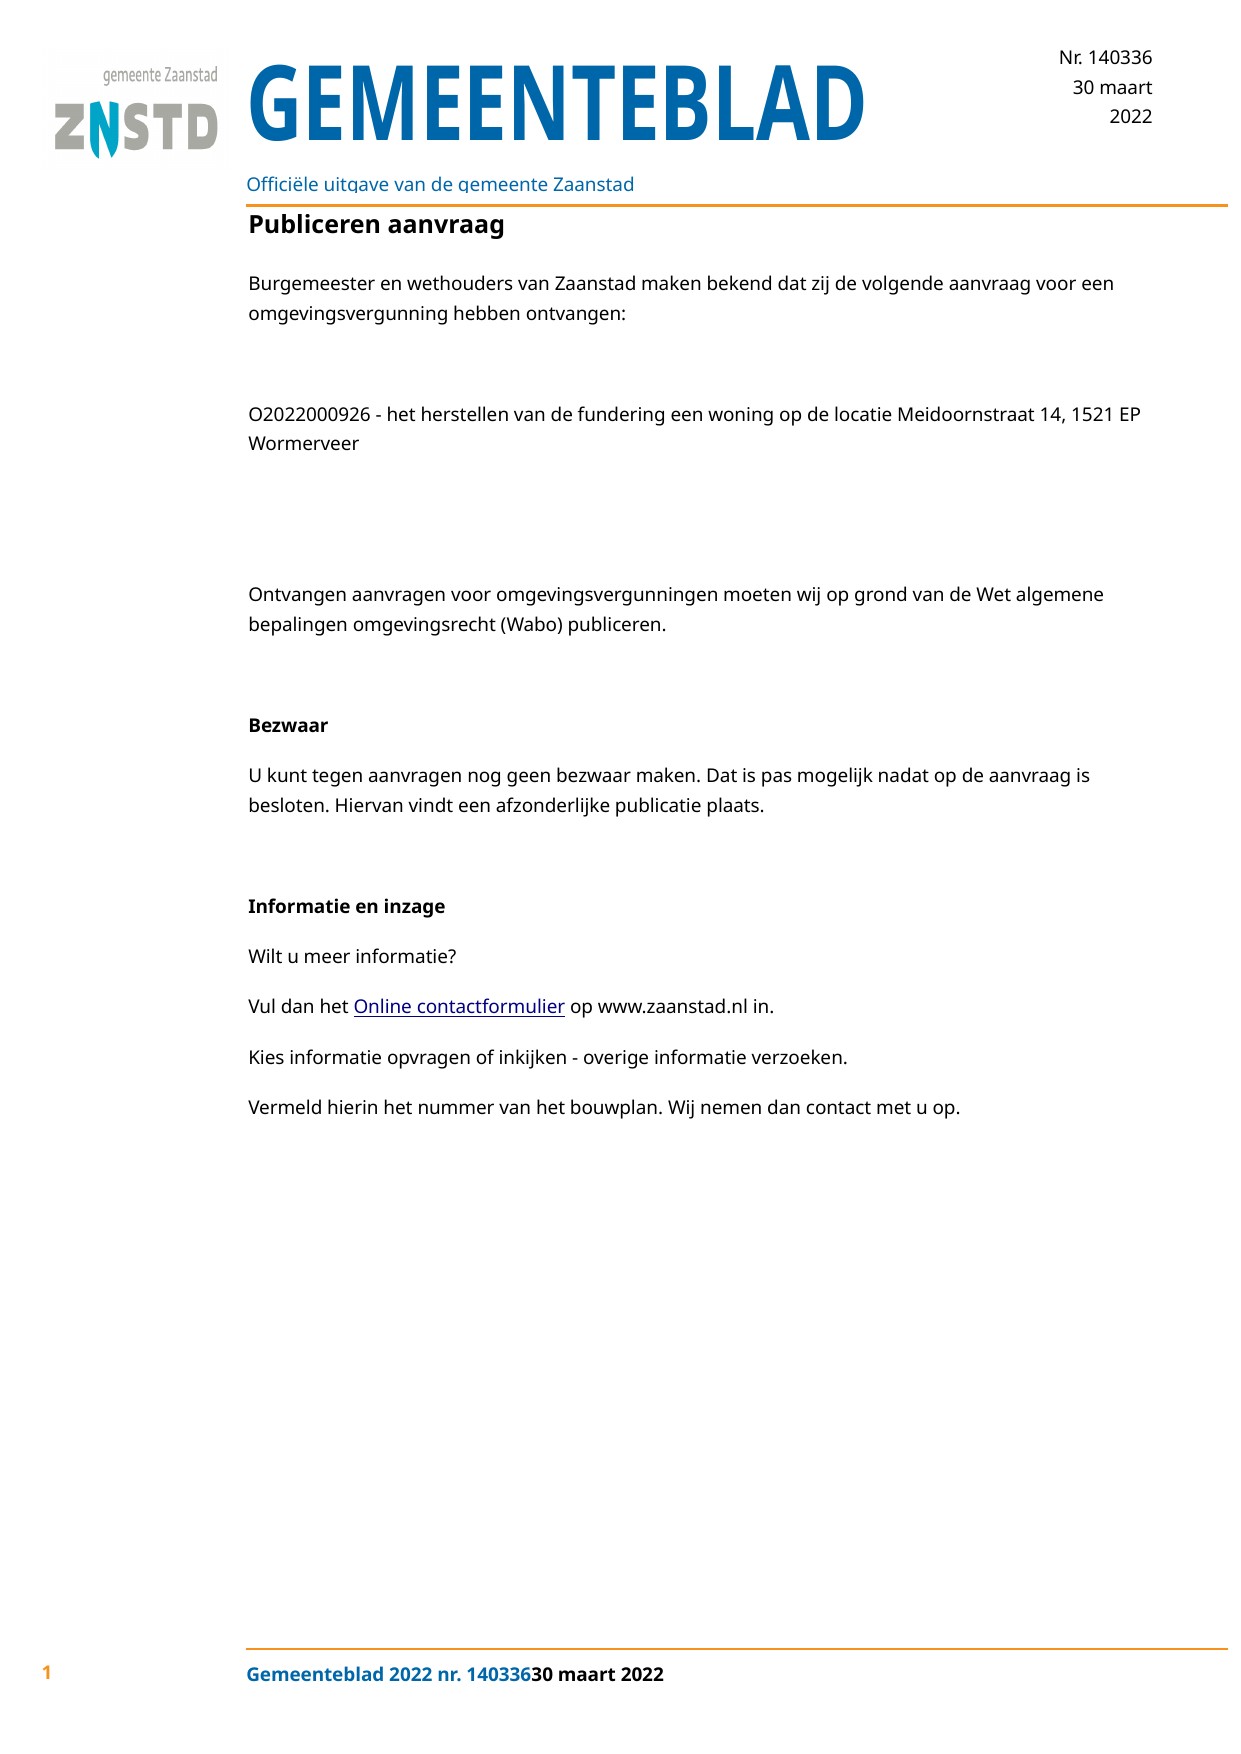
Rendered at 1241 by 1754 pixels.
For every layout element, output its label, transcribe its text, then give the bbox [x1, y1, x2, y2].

text Bezwaar [248, 712, 1152, 738]
text Burgemeester en wethouders van Zaanstad maken bekend dat zij de volgende aanvraag voor een omgevingsvergunning hebben ontvangen: [248, 270, 1152, 326]
picture [41, 47, 231, 172]
text Kies informatie opvragen of inkijken - overige informatie verzoeken. [248, 1044, 1152, 1070]
text Vul dan het Online contactformulier op www.zaanstad.nl in. [248, 994, 1152, 1019]
text Publiceren aanvraag [248, 207, 1152, 241]
text Ontvangen aanvragen voor omgevingsvergunningen moeten wij op grond van de Wet algemene bepalingen omgevingsrecht (Wabo) publiceren. [248, 582, 1152, 637]
text Wilt u meer informatie? [248, 943, 1152, 969]
text O2022000926 - het herstellen van de fundering een woning op de locatie Meidoornstraat 14, 1521 EP Wormerveer [248, 401, 1152, 456]
text Vermeld hierin het nummer van het bouwplan. Wij nemen dan contact met u op. [248, 1094, 1152, 1120]
text Informatie en inzage [248, 893, 1152, 918]
text U kunt tegen aanvragen nog geen bezwaar maken. Dat is pas mogelijk nadat op de aanvraag is besloten. Hiervan vindt een afzonderlijke publicatie plaats. [248, 762, 1152, 818]
